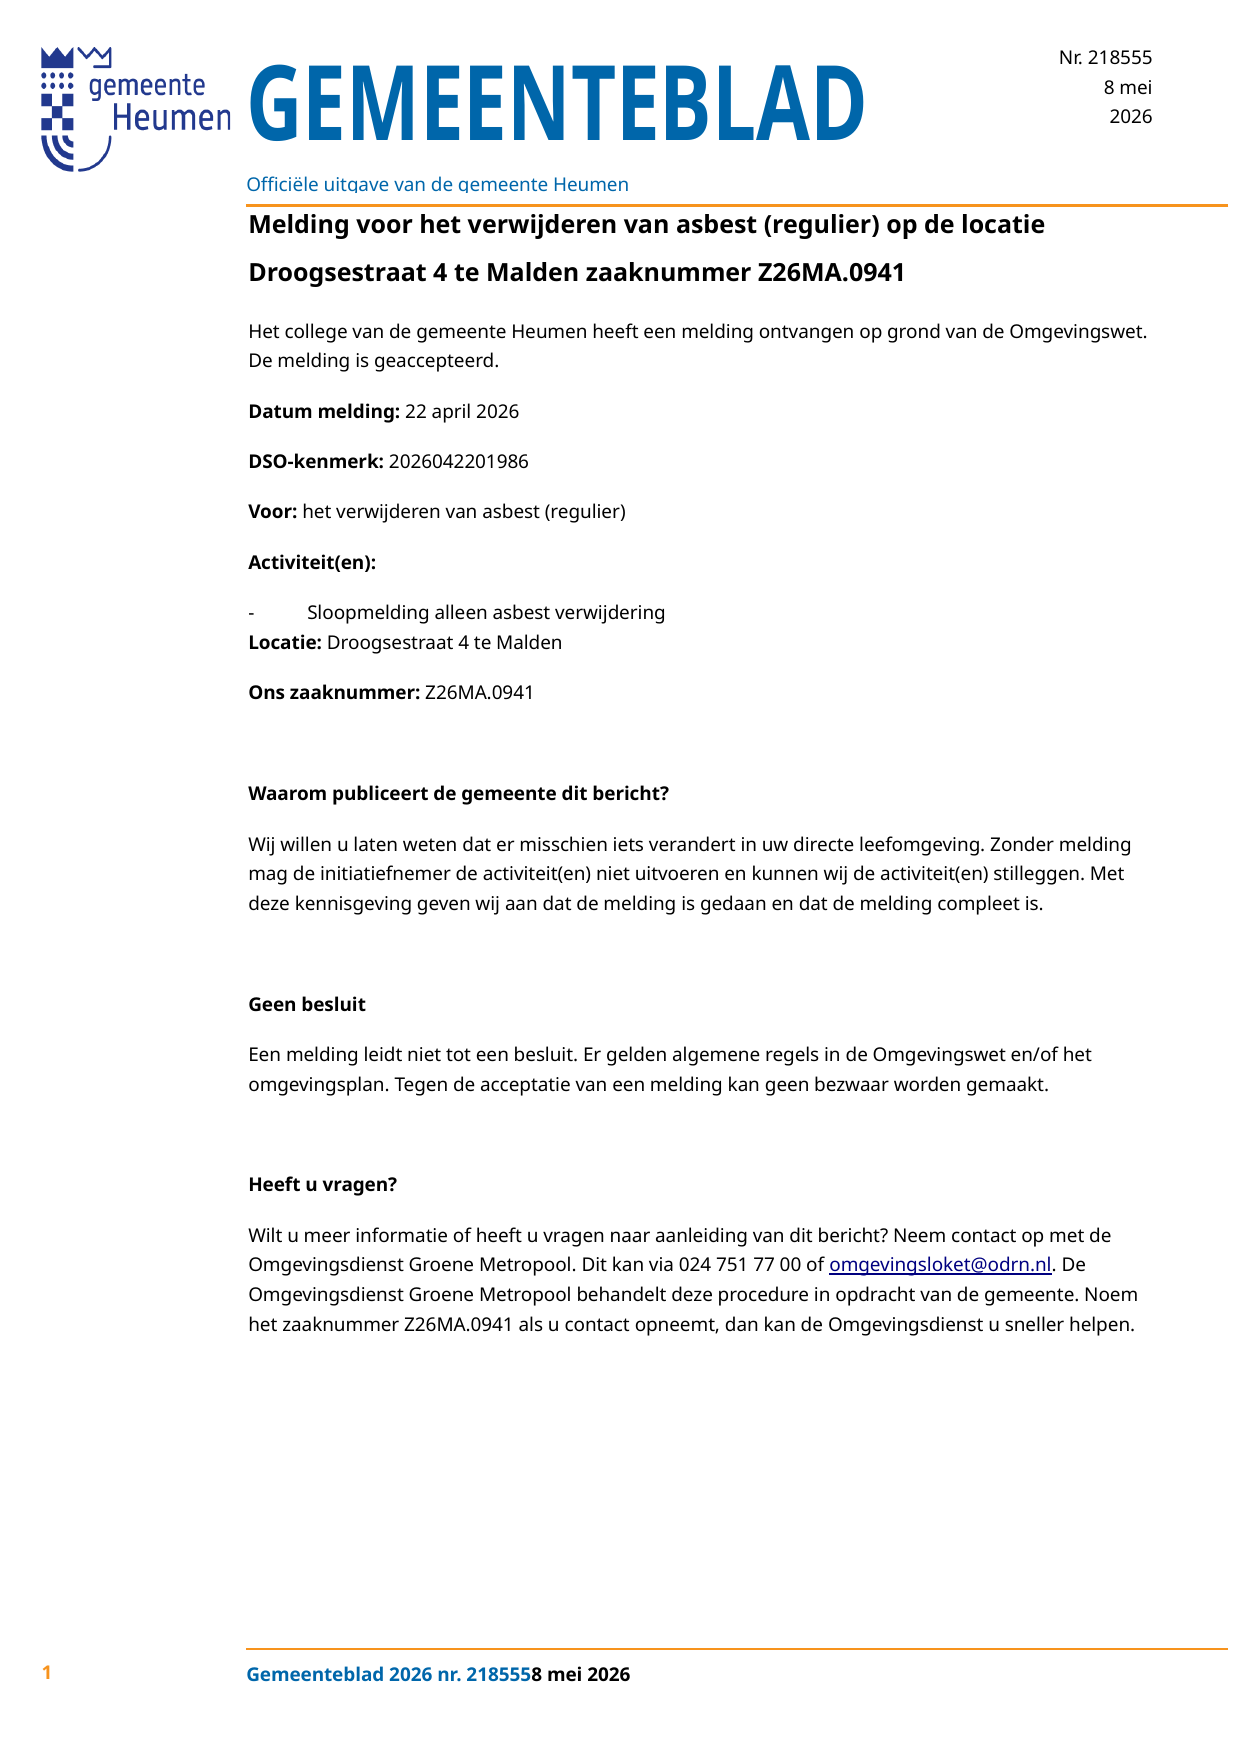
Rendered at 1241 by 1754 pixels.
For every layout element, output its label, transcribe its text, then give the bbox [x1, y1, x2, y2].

text Wilt u meer informatie of heeft u vragen naar aanleiding van dit bericht? Neem contact op met de Omgevingsdienst Groene Metropool. Dit kan via 024 751 77 00 of omgevingsloket@odrn.nl. De Omgevingsdienst Groene Metropool behandelt deze procedure in opdracht van de gemeente. Noem het zaaknummer Z26MA.0941 als u contact opneemt, dan kan de Omgevingsdienst u sneller helpen. [248, 1222, 1152, 1337]
text Melding voor het verwijderen van asbest (regulier) op de locatie Droogsestraat 4 te Malden zaaknummer Z26MA.0941 [248, 207, 1152, 288]
text Wij willen u laten weten dat er misschien iets verandert in uw directe leefomgeving. Zonder melding mag de initiatiefnemer de activiteit(en) niet uitvoeren en kunnen wij de activiteit(en) stilleggen. Met deze kennisgeving geven wij aan dat de melding is gedaan en dat de melding compleet is. [248, 831, 1152, 916]
text Locatie: Droogsestraat 4 te Malden [248, 629, 1152, 655]
text Geen besluit [248, 991, 1152, 1017]
text Voor: het verwijderen van asbest (regulier) [248, 499, 1152, 524]
text Heeft u vragen? [248, 1172, 1152, 1197]
text Datum melding: 22 april 2026 [248, 398, 1152, 424]
text Activiteit(en): [248, 549, 1152, 575]
text Een melding leidt niet tot een besluit. Er gelden algemene regels in de Omgevingswet en/of het omgevingsplan. Tegen de acceptatie van een melding kan geen bezwaar worden gemaakt. [248, 1041, 1152, 1097]
text Het college van de gemeente Heumen heeft een melding ontvangen op grond van de Omgevingswet. De melding is geaccepteerd. [248, 318, 1152, 373]
text DSO-kenmerk: 2026042201986 [248, 448, 1152, 474]
list Sloopmelding alleen asbest verwijdering [248, 599, 1152, 625]
text Ons zaaknummer: Z26MA.0941 [248, 679, 1152, 705]
picture [41, 47, 231, 172]
text Waarom publiceert de gemeente dit bericht? [248, 780, 1152, 806]
